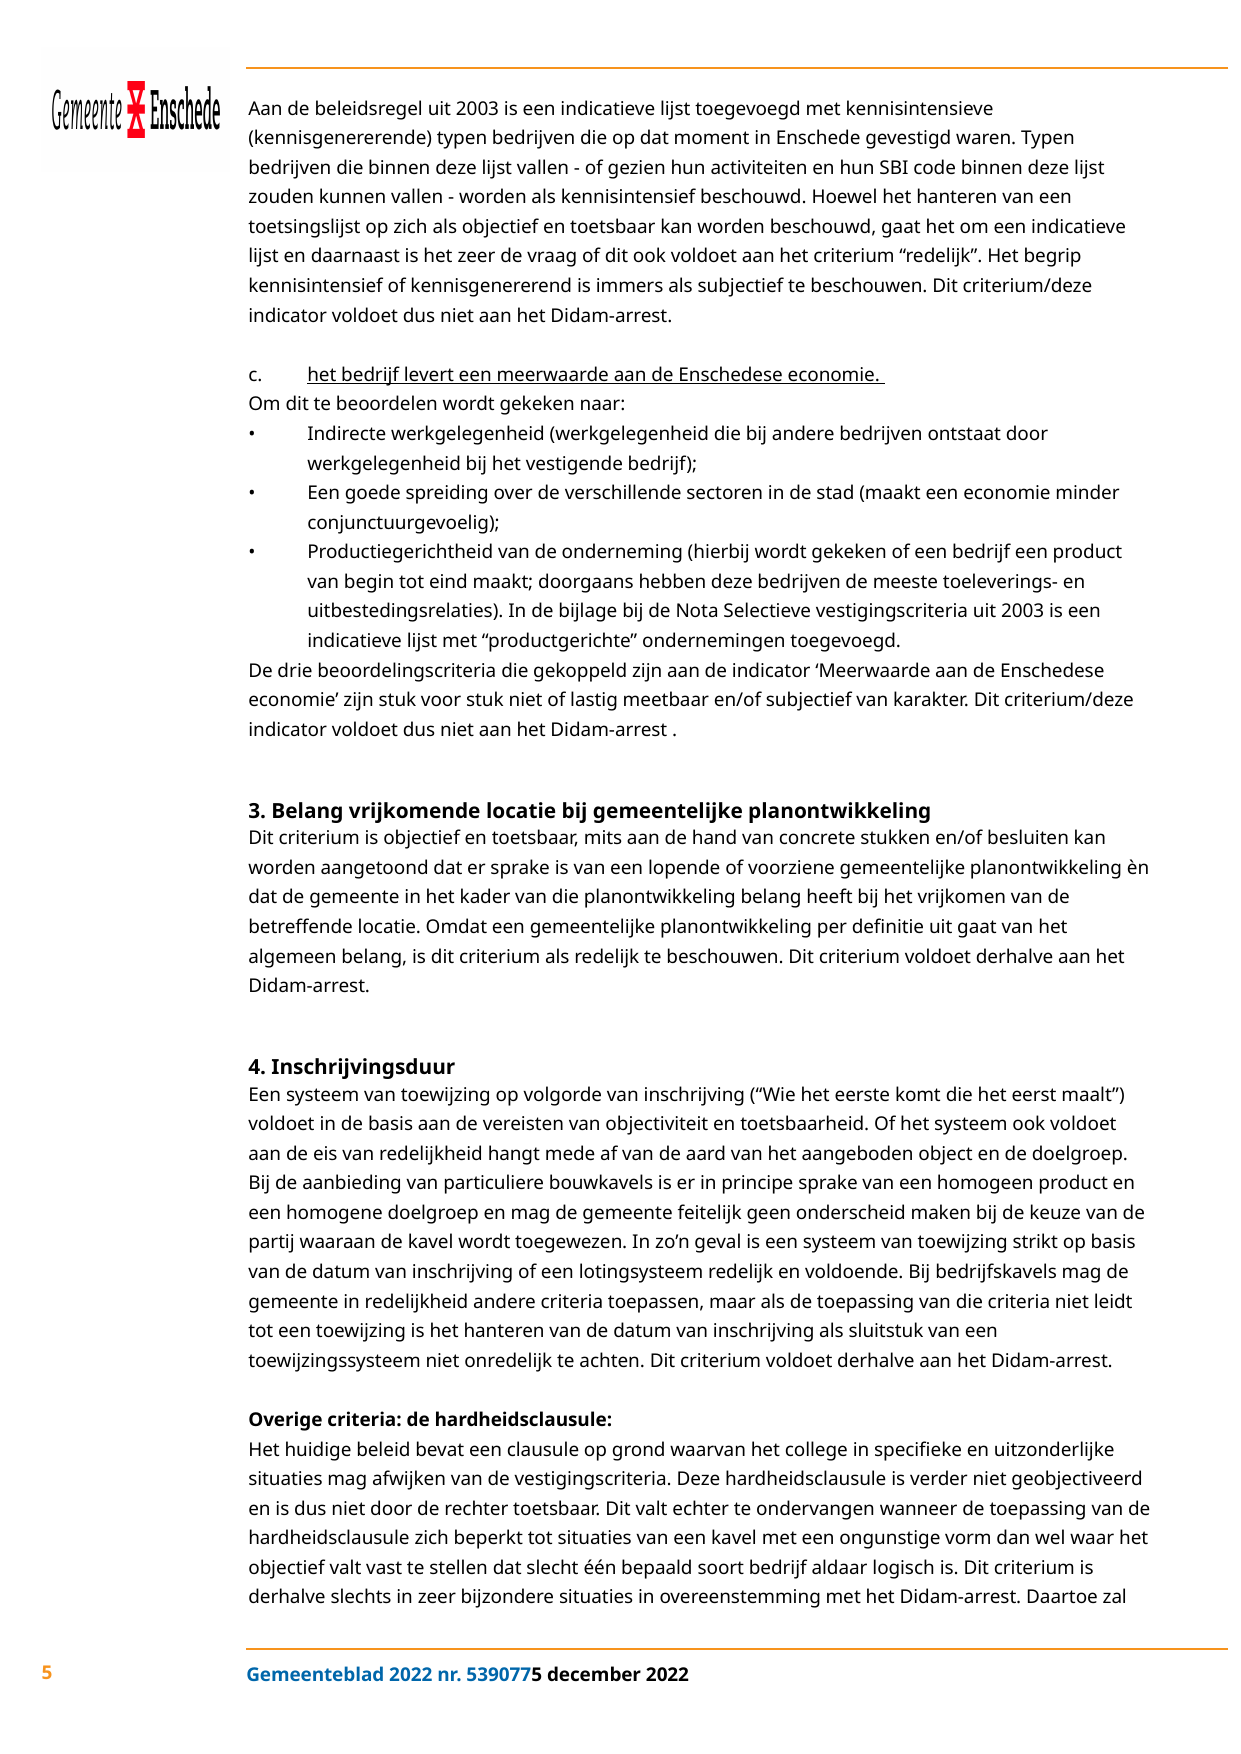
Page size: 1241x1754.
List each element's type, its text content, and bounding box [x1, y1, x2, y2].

list Productiegerichtheid van de onderneming (hierbij wordt gekeken of een bedrijf een product van begin tot eind maakt; doorgaans hebben deze bedrijven de meeste toeleverings- en uitbestedingsrelaties). In de bijlage bij de Nota Selectieve vestigingscriteria uit 2003 is een indicatieve lijst met “productgerichte” ondernemingen toegevoegd. [248, 538, 1152, 653]
list Indirecte werkgelegenheid (werkgelegenheid die bij andere bedrijven ontstaat door werkgelegenheid bij het vestigende bedrijf); [248, 420, 1152, 476]
text De drie beoordelingscriteria die gekoppeld zijn aan de indicator ‘Meerwaarde aan de Enschedese economie’ zijn stuk voor stuk niet of lastig meetbaar en/of subjectief van karakter. Dit criterium/deze indicator voldoet dus niet aan het Didam-arrest . [248, 657, 1152, 742]
text Een systeem van toewijzing op volgorde van inschrijving (“Wie het eerste komt die het eerst maalt”) voldoet in de basis aan de vereisten van objectiviteit en toetsbaarheid. Of het systeem ook voldoet aan de eis van redelijkheid hangt mede af van de aard van het aangeboden object en de doelgroep. Bij de aanbieding van particuliere bouwkavels is er in principe sprake van een homogeen product en een homogene doelgroep en mag de gemeente feitelijk geen onderscheid maken bij de keuze van de partij waaraan de kavel wordt toegewezen. In zo’n geval is een systeem van toewijzing strikt op basis van de datum van inschrijving of een lotingsysteem redelijk en voldoende. Bij bedrijfskavels mag de gemeente in redelijkheid andere criteria toepassen, maar als de toepassing van die criteria niet leidt tot een toewijzing is het hanteren van de datum van inschrijving als sluitstuk van een toewijzingssysteem niet onredelijk te achten. Dit criterium voldoet derhalve aan het Didam-arrest. [248, 1081, 1152, 1373]
text Het huidige beleid bevat een clausule op grond waarvan het college in specifieke en uitzonderlijke situaties mag afwijken van de vestigingscriteria. Deze hardheidsclausule is verder niet geobjectiveerd en is dus niet door de rechter toetsbaar. Dit valt echter te ondervangen wanneer de toepassing van de hardheidsclausule zich beperkt tot situaties van een kavel met een ongunstige vorm dan wel waar het objectief valt vast te stellen dat slecht één bepaald soort bedrijf aldaar logisch is. Dit criterium is derhalve slechts in zeer bijzondere situaties in overeenstemming met het Didam-arrest. Daartoe zal [248, 1436, 1152, 1609]
text 3. Belang vrijkomende locatie bij gemeentelijke planontwikkeling [248, 796, 1152, 824]
list Een goede spreiding over de verschillende sectoren in de stad (maakt een economie minder conjunctuurgevoelig); [248, 479, 1152, 535]
text Om dit te beoordelen wordt gekeken naar: [248, 391, 1152, 416]
picture [41, 47, 231, 172]
text Aan de beleidsregel uit 2003 is een indicatieve lijst toegevoegd met kennisintensieve (kennisgenererende) typen bedrijven die op dat moment in Enschede gevestigd waren. Typen bedrijven die binnen deze lijst vallen - of gezien hun activiteiten en hun SBI code binnen deze lijst zouden kunnen vallen - worden als kennisintensief beschouwd. Hoewel het hanteren van een toetsingslijst op zich als objectief en toetsbaar kan worden beschouwd, gaat het om een indicatieve lijst en daarnaast is het zeer de vraag of dit ook voldoet aan het criterium “redelijk”. Het begrip kennisintensief of kennisgenererend is immers als subjectief te beschouwen. Dit criterium/deze indicator voldoet dus niet aan het Didam-arrest. [248, 95, 1152, 328]
text Dit criterium is objectief en toetsbaar, mits aan de hand van concrete stukken en/of besluiten kan worden aangetoond dat er sprake is van een lopende of voorziene gemeentelijke planontwikkeling èn dat de gemeente in het kader van die planontwikkeling belang heeft bij het vrijkomen van de betreffende locatie. Omdat een gemeentelijke planontwikkeling per definitie uit gaat van het algemeen belang, is dit criterium als redelijk te beschouwen. Dit criterium voldoet derhalve aan het Didam-arrest. [248, 824, 1152, 998]
text 4. Inschrijvingsduur [248, 1052, 1152, 1081]
list het bedrijf levert een meerwaarde aan de Enschedese economie. [248, 361, 1152, 387]
text Overige criteria: de hardheidsclausule: [248, 1406, 1152, 1432]
